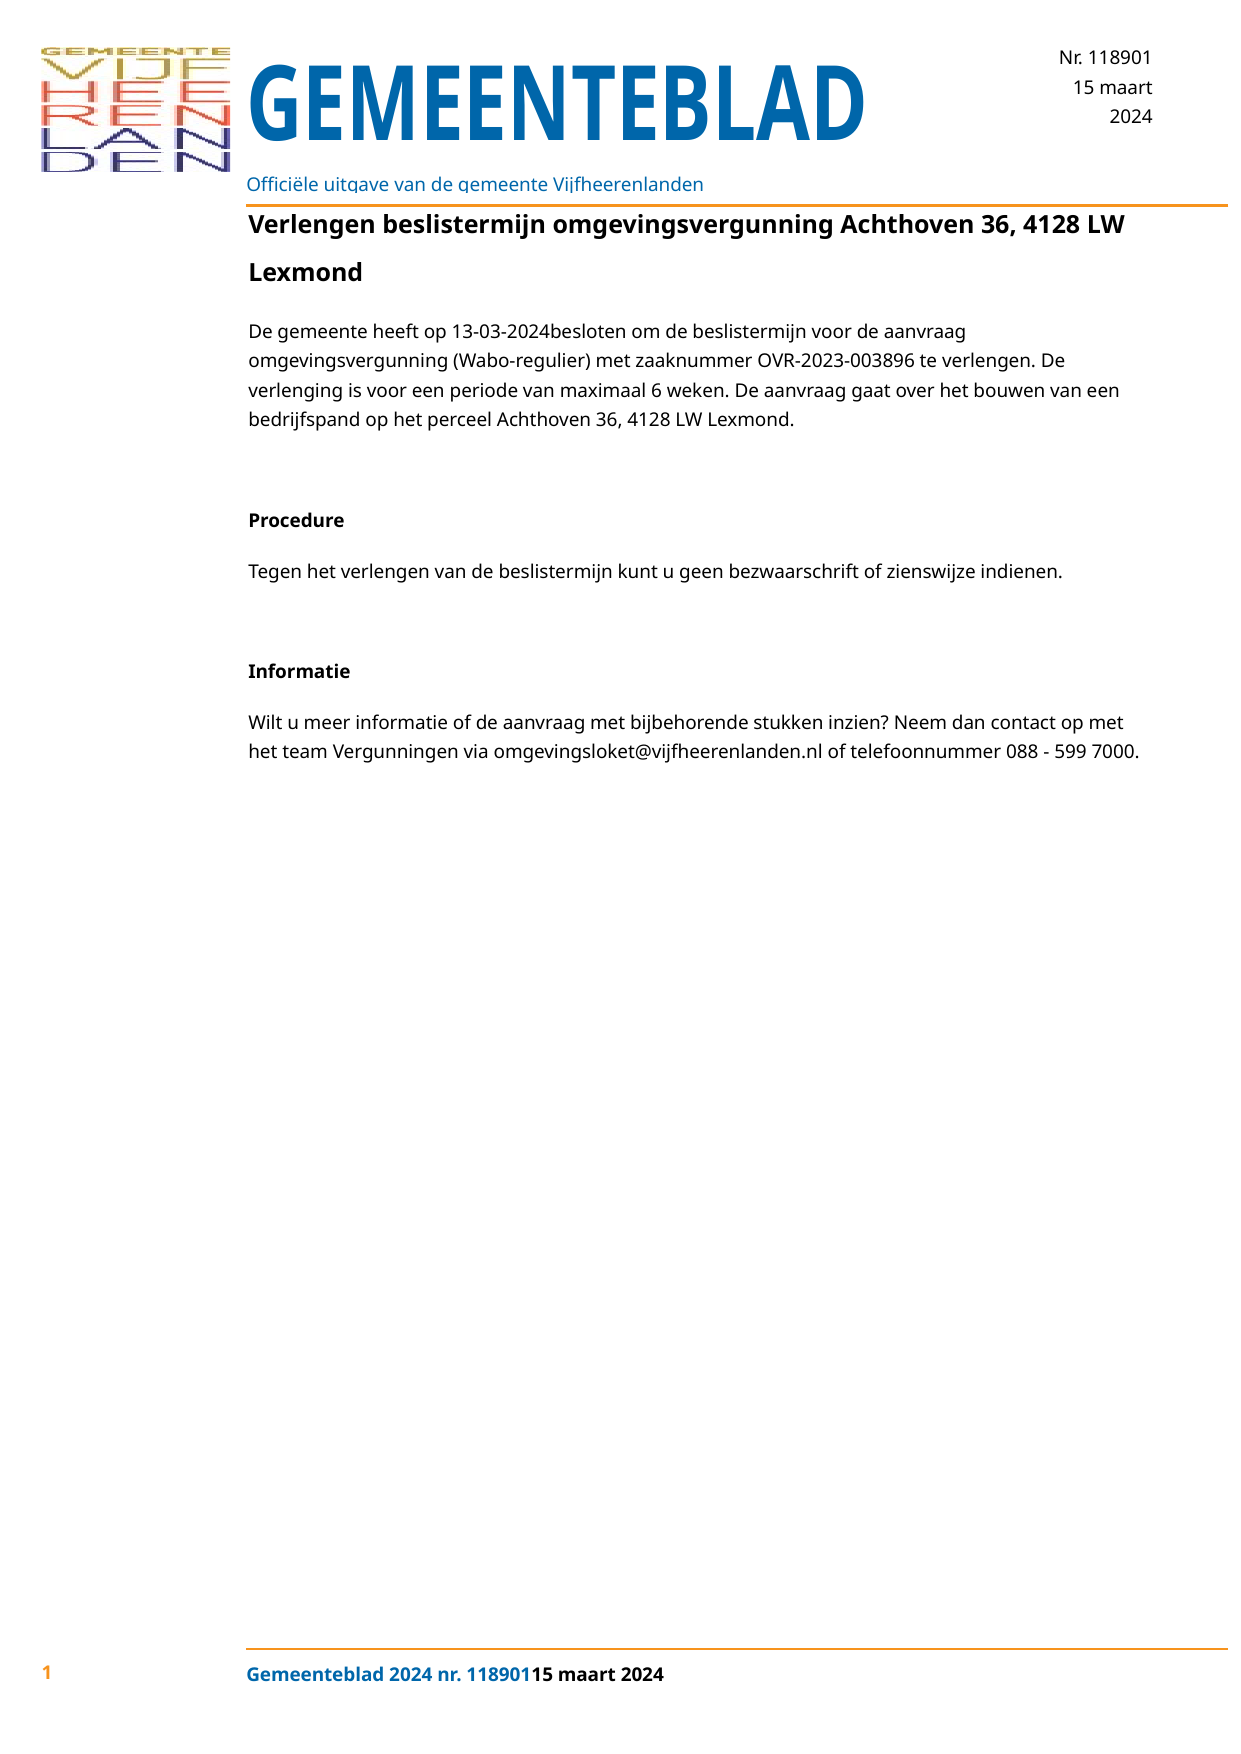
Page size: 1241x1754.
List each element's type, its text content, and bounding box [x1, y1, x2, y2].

text Wilt u meer informatie of de aanvraag met bijbehorende stukken inzien? Neem dan contact op met het team Vergunningen via omgevingsloket@vijfheerenlanden.nl of telefoonnummer 088 - 599 7000. [248, 709, 1152, 764]
text Procedure [248, 507, 1152, 533]
text Informatie [248, 659, 1152, 684]
picture [41, 47, 231, 172]
text Tegen het verlengen van de beslistermijn kunt u geen bezwaarschrift of zienswijze indienen. [248, 558, 1152, 584]
text Verlengen beslistermijn omgevingsvergunning Achthoven 36, 4128 LW Lexmond [248, 207, 1152, 288]
text De gemeente heeft op 13-03-2024besloten om de beslistermijn voor de aanvraag omgevingsvergunning (Wabo-regulier) met zaaknummer OVR-2023-003896 te verlengen. De verlenging is voor een periode van maximaal 6 weken. De aanvraag gaat over het bouwen van een bedrijfspand op het perceel Achthoven 36, 4128 LW Lexmond. [248, 318, 1152, 432]
